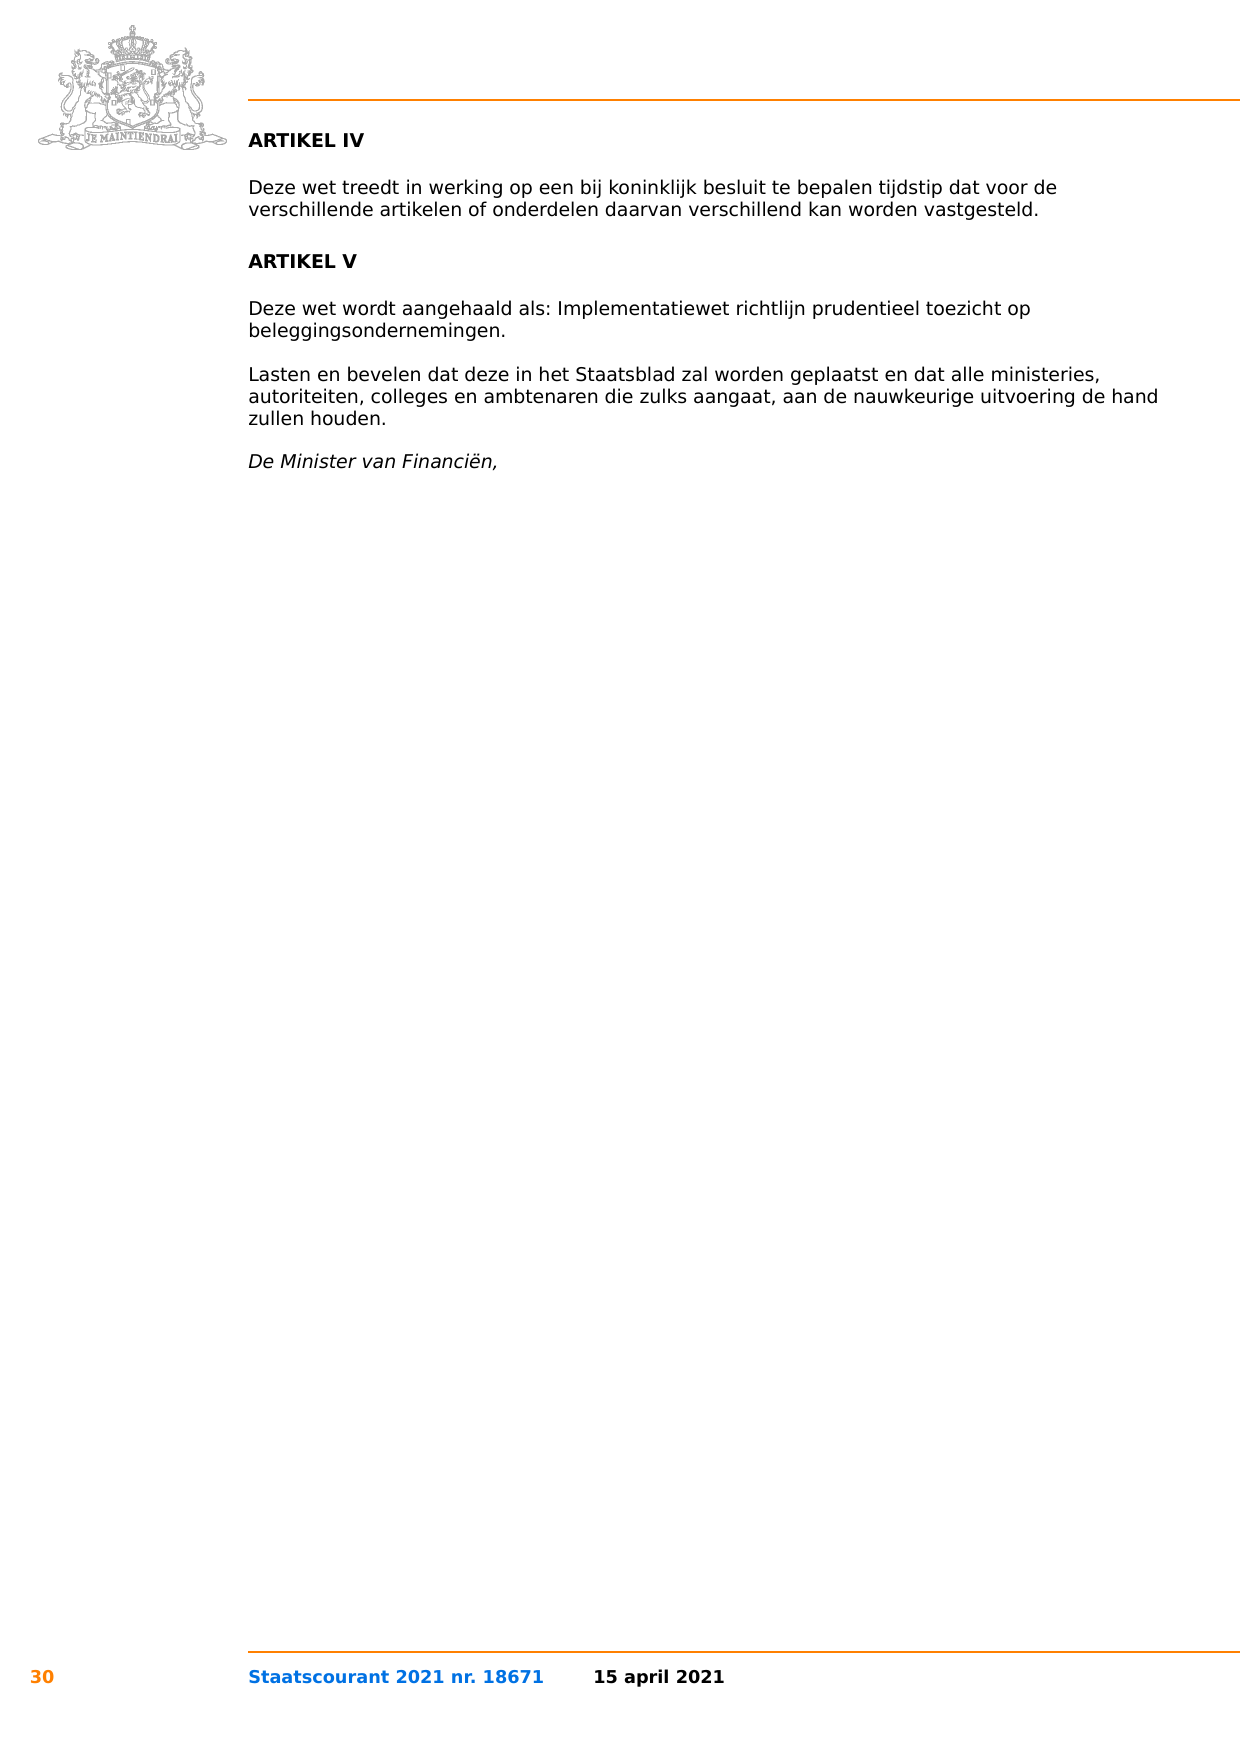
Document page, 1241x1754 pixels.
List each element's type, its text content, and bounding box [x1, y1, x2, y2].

text Lasten en bevelen dat deze in het Staatsblad zal worden geplaatst en dat alle ministeries, autoriteiten, colleges en ambtenaren die zulks aangaat, aan de nauwkeurige uitvoering de hand zullen houden. [248, 364, 1163, 429]
text De Minister van Financiën, [248, 451, 1163, 473]
text Deze wet treedt in werking op een bij koninklijk besluit te bepalen tijdstip dat voor de verschillende artikelen of onderdelen daarvan verschillend kan worden vastgesteld. [248, 177, 1163, 221]
picture [38, 25, 227, 150]
subtitle ARTIKEL V [248, 251, 1163, 273]
subtitle ARTIKEL IV [248, 130, 1163, 152]
text Deze wet wordt aangehaald als: Implementatiewet richtlijn prudentieel toezicht op beleggingsondernemingen. [248, 298, 1163, 342]
